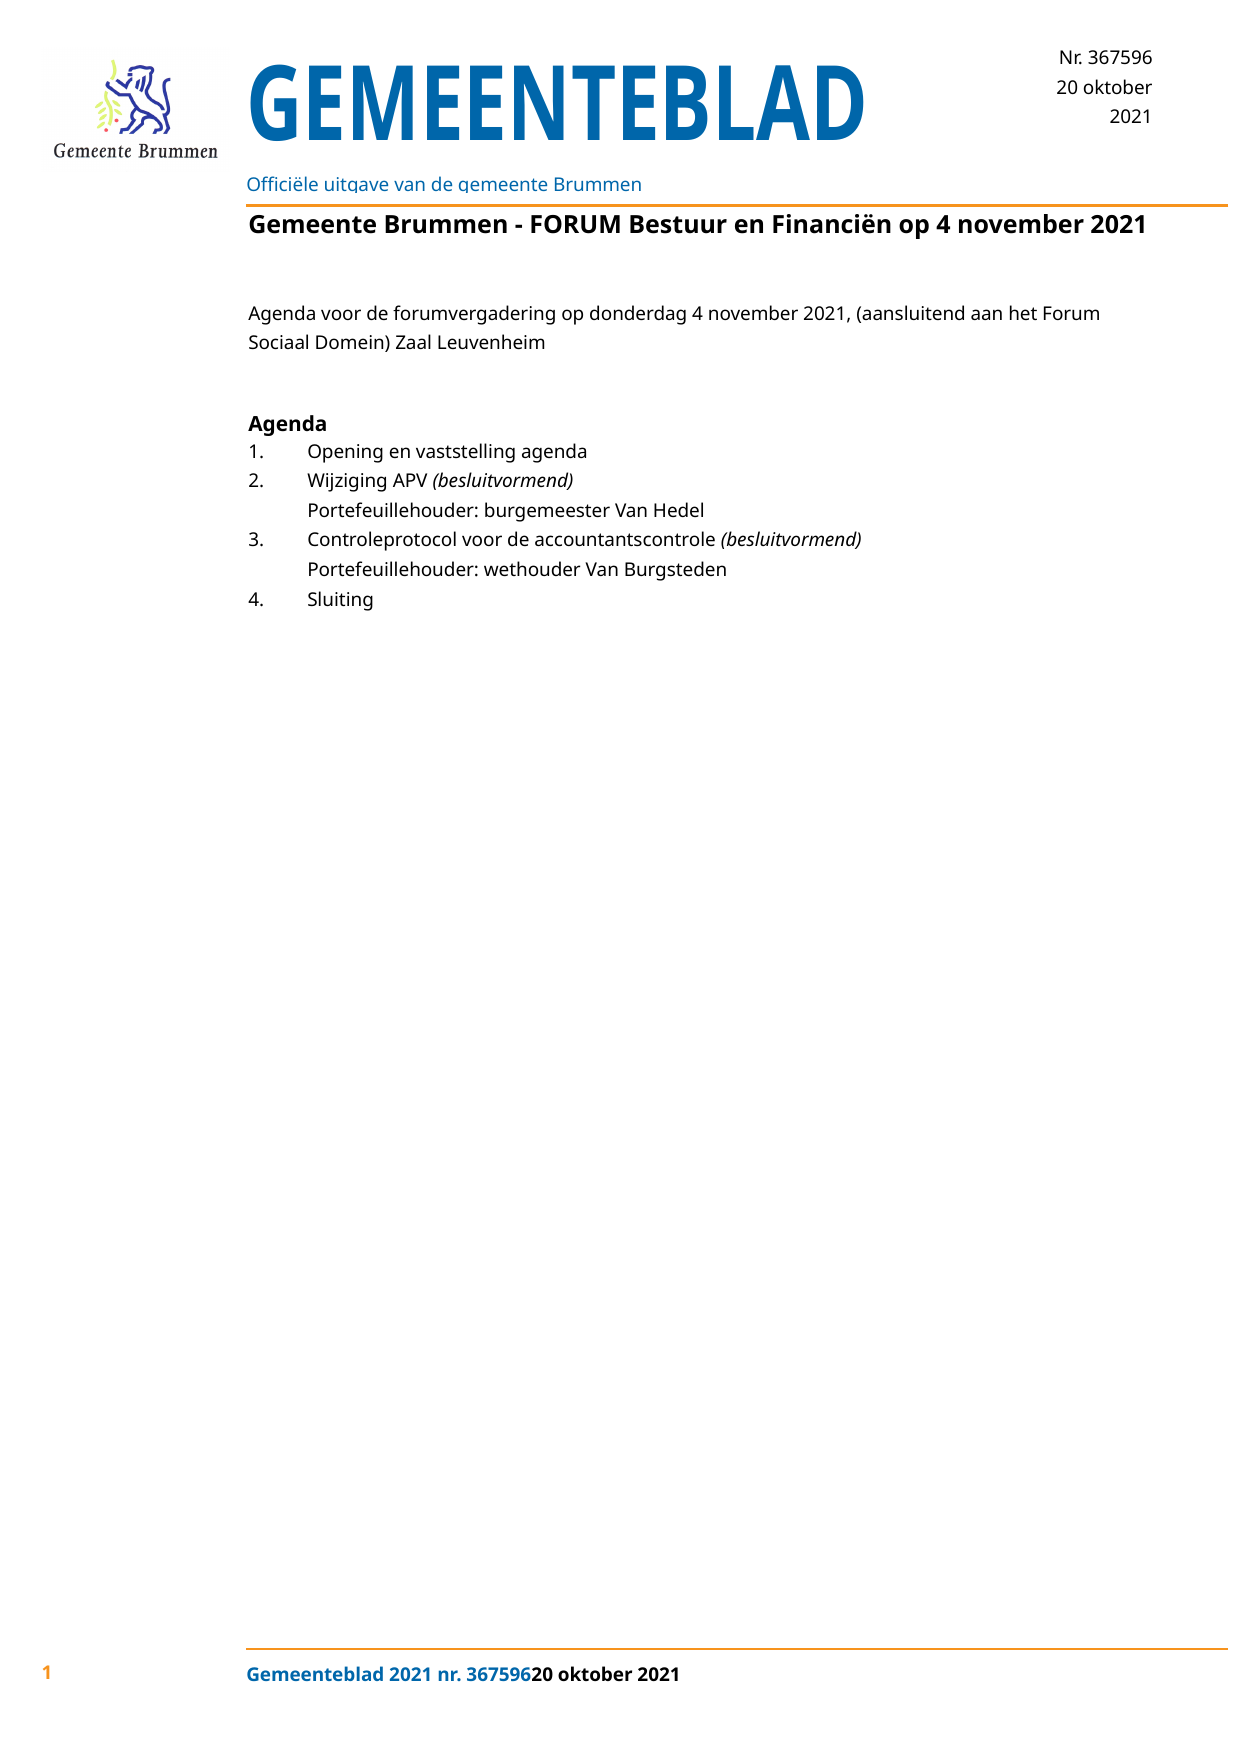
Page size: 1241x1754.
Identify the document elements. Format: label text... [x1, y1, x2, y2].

text Gemeente Brummen - FORUM Bestuur en Financiën op 4 november 2021 [248, 207, 1152, 241]
list Opening en vaststelling agenda [248, 438, 1152, 464]
list Controleprotocol voor de accountantscontrole (besluitvormend) [248, 527, 1152, 552]
text Agenda [248, 409, 1152, 438]
list Sluiting [248, 586, 1152, 612]
list Wijziging APV (besluitvormend) [248, 467, 1152, 493]
picture [41, 47, 231, 172]
list Portefeuillehouder: wethouder Van Burgsteden [248, 556, 1152, 582]
text Agenda voor de forumvergadering op donderdag 4 november 2021, (aansluitend aan het Forum Sociaal Domein) Zaal Leuvenheim [248, 300, 1152, 355]
list Portefeuillehouder: burgemeester Van Hedel [248, 497, 1152, 523]
